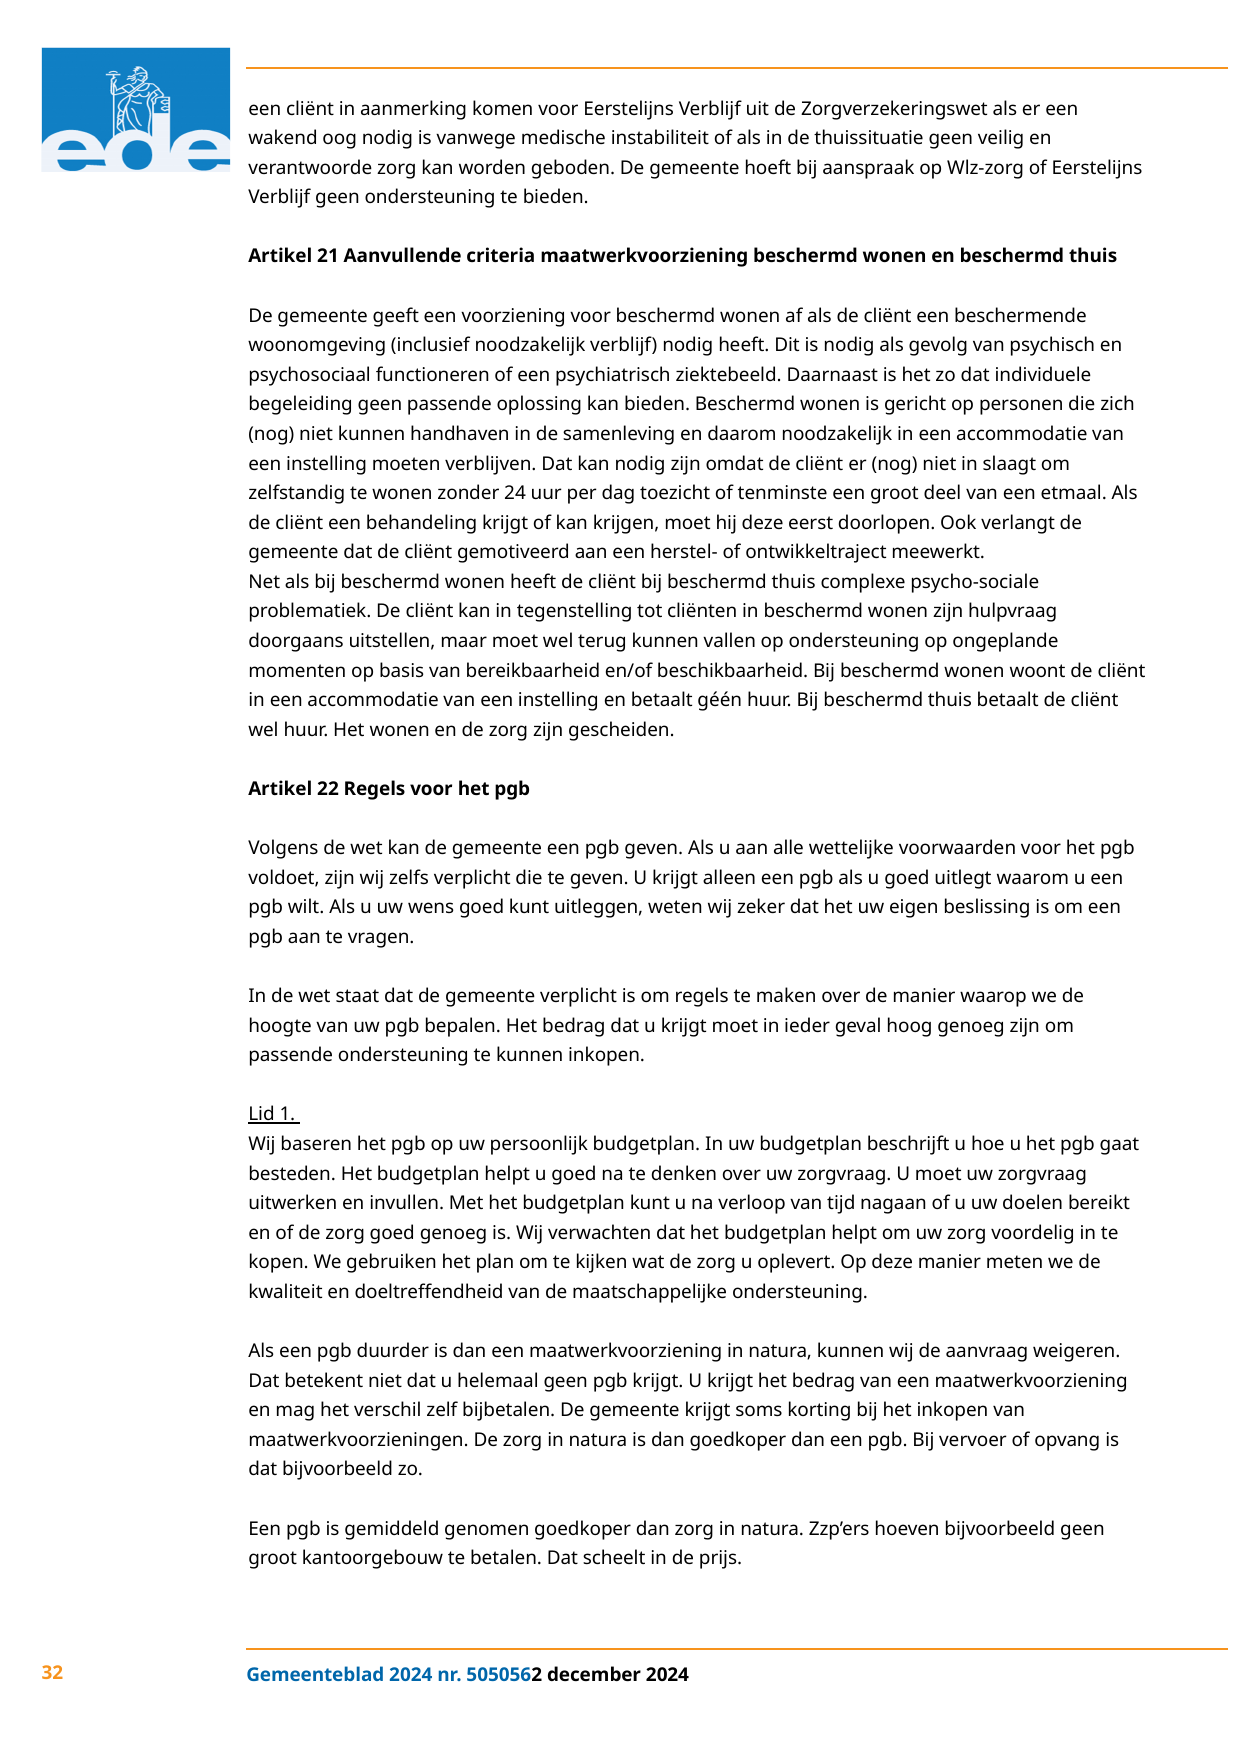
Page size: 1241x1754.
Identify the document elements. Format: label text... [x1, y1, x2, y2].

text Een pgb is gemiddeld genomen goedkoper dan zorg in natura. Zzp’ers hoeven bijvoorbeeld geen groot kantoorgebouw te betalen. Dat scheelt in de prijs. [248, 1515, 1152, 1570]
text Als een pgb duurder is dan een maatwerkvoorziening in natura, kunnen wij de aanvraag weigeren. Dat betekent niet dat u helemaal geen pgb krijgt. U krijgt het bedrag van een maatwerkvoorziening en mag het verschil zelf bijbetalen. De gemeente krijgt soms korting bij het inkopen van maatwerkvoorzieningen. De zorg in natura is dan goedkoper dan een pgb. Bij vervoer of opvang is dat bijvoorbeeld zo. [248, 1337, 1152, 1481]
text Artikel 22 Regels voor het pgb [248, 775, 1152, 801]
text In de wet staat dat de gemeente verplicht is om regels te maken over de manier waarop we de hoogte van uw pgb bepalen. Het bedrag dat u krijgt moet in ieder geval hoog genoeg zijn om passende ondersteuning te kunnen inkopen. [248, 982, 1152, 1067]
text Artikel 21 Aanvullende criteria maatwerkvoorziening beschermd wonen en beschermd thuis [248, 243, 1152, 268]
text een cliënt in aanmerking komen voor Eerstelijns Verblijf uit de Zorgverzekeringswet als er een wakend oog nodig is vanwege medische instabiliteit of als in de thuissituatie geen veilig en verantwoorde zorg kan worden geboden. De gemeente hoeft bij aanspraak op Wlz-zorg of Eerstelijns Verblijf geen ondersteuning te bieden. [248, 95, 1152, 209]
picture [41, 47, 231, 172]
text De gemeente geeft een voorziening voor beschermd wonen af als de cliënt een beschermende woonomgeving (inclusief noodzakelijk verblijf) nodig heeft. Dit is nodig als gevolg van psychisch en psychosociaal functioneren of een psychiatrisch ziektebeeld. Daarnaast is het zo dat individuele begeleiding geen passende oplossing kan bieden. Beschermd wonen is gericht op personen die zich (nog) niet kunnen handhaven in de samenleving en daarom noodzakelijk in een accommodatie van een instelling moeten verblijven. Dat kan nodig zijn omdat de cliënt er (nog) niet in slaagt om zelfstandig te wonen zonder 24 uur per dag toezicht of tenminste een groot deel van een etmaal. Als de cliënt een behandeling krijgt of kan krijgen, moet hij deze eerst doorlopen. Ook verlangt de gemeente dat de cliënt gemotiveerd aan een herstel- of ontwikkeltraject meewerkt. [248, 302, 1152, 564]
text Wij baseren het pgb op uw persoonlijk budgetplan. In uw budgetplan beschrijft u hoe u het pgb gaat besteden. Het budgetplan helpt u goed na te denken over uw zorgvraag. U moet uw zorgvraag uitwerken en invullen. Met het budgetplan kunt u na verloop van tijd nagaan of u uw doelen bereikt en of de zorg goed genoeg is. Wij verwachten dat het budgetplan helpt om uw zorg voordelig in te kopen. We gebruiken het plan om te kijken wat de zorg u oplevert. Op deze manier meten we de kwaliteit en doeltreffendheid van de maatschappelijke ondersteuning. [248, 1130, 1152, 1304]
text Volgens de wet kan de gemeente een pgb geven. Als u aan alle wettelijke voorwaarden voor het pgb voldoet, zijn wij zelfs verplicht die te geven. U krijgt alleen een pgb als u goed uitlegt waarom u een pgb wilt. Als u uw wens goed kunt uitleggen, weten wij zeker dat het uw eigen beslissing is om een pgb aan te vragen. [248, 834, 1152, 949]
text Lid 1. [248, 1101, 1152, 1126]
text Net als bij beschermd wonen heeft de cliënt bij beschermd thuis complexe psycho-sociale problematiek. De cliënt kan in tegenstelling tot cliënten in beschermd wonen zijn hulpvraag doorgaans uitstellen, maar moet wel terug kunnen vallen op ondersteuning op ongeplande momenten op basis van bereikbaarheid en/of beschikbaarheid. Bij beschermd wonen woont de cliënt in een accommodatie van een instelling en betaalt géén huur. Bij beschermd thuis betaalt de cliënt wel huur. Het wonen en de zorg zijn gescheiden. [248, 568, 1152, 742]
